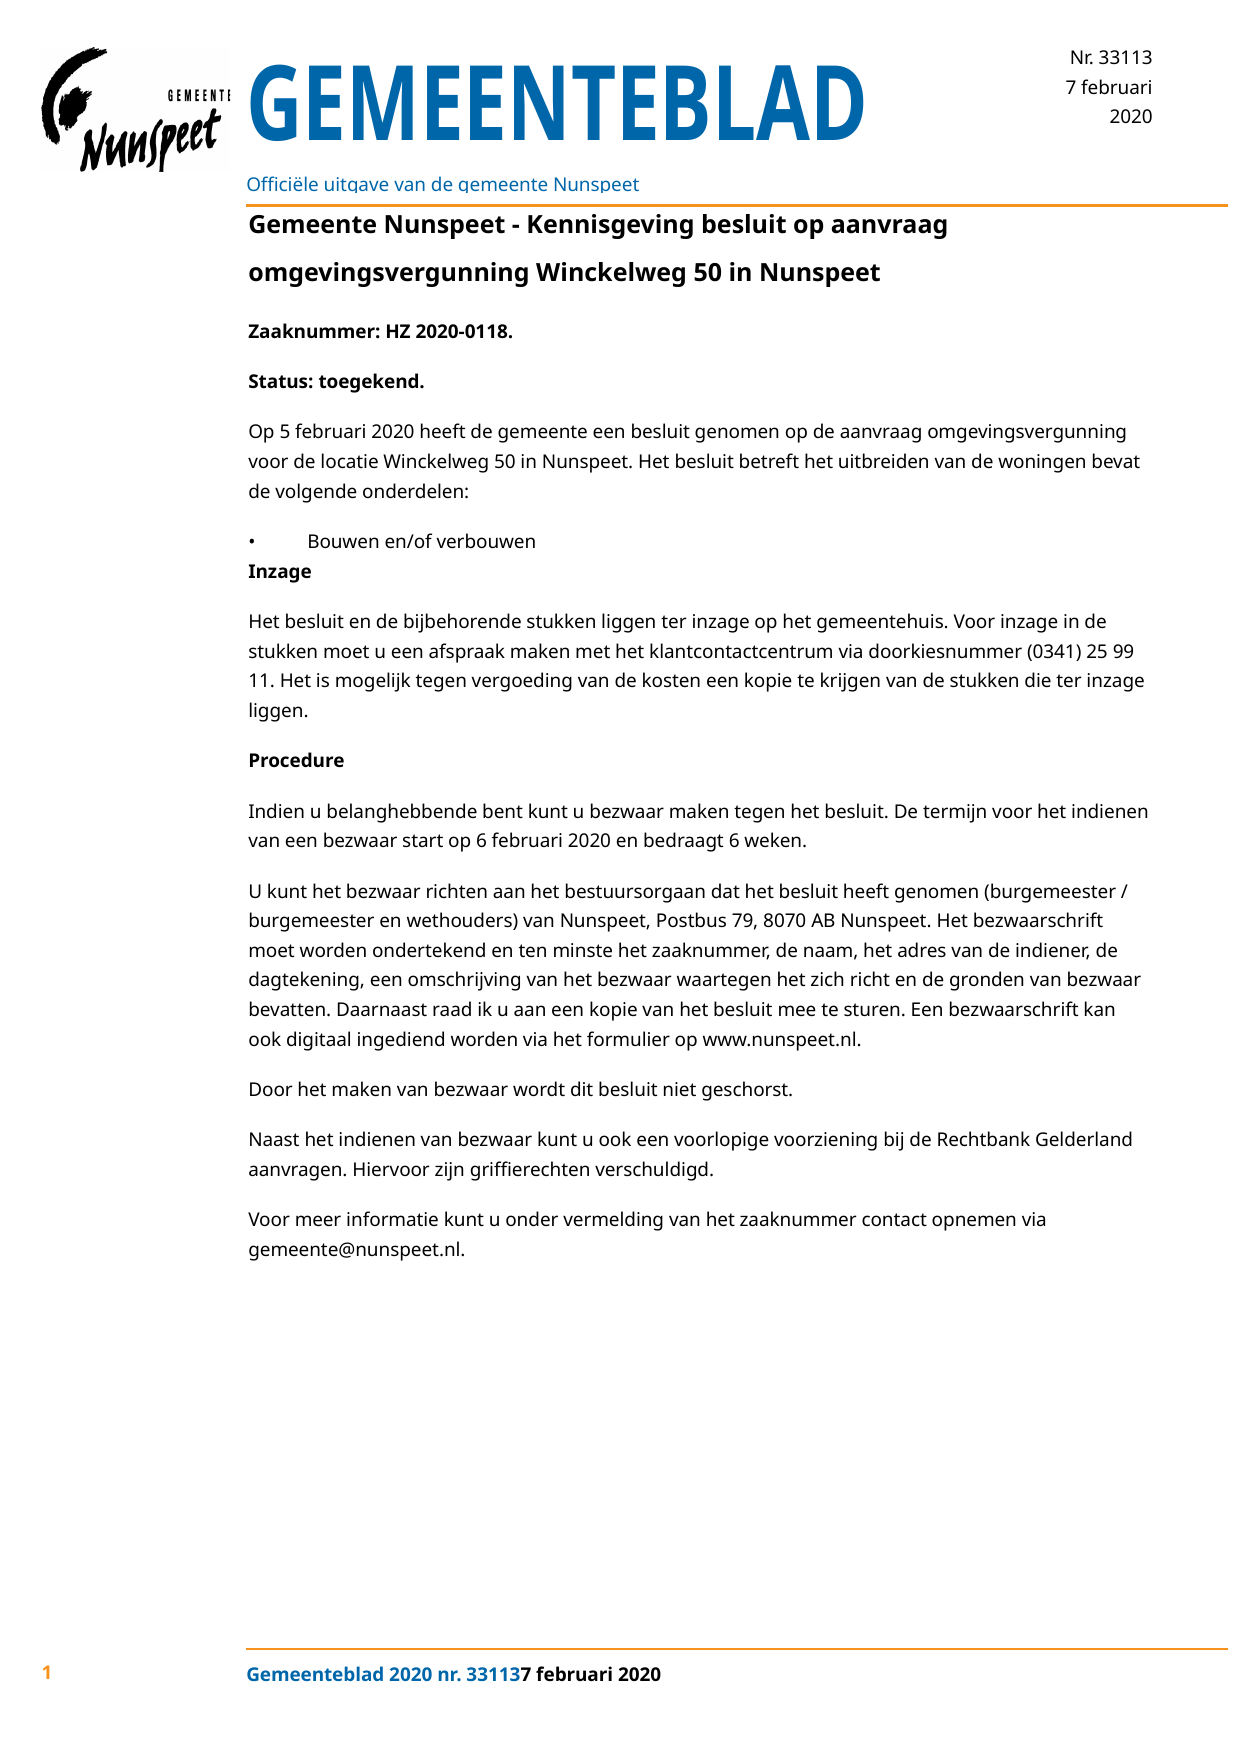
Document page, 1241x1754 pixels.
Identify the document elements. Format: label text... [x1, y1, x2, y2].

list Bouwen en/of verbouwen [248, 528, 1152, 554]
text Inzage [248, 558, 1152, 584]
text U kunt het bezwaar richten aan het bestuursorgaan dat het besluit heeft genomen (burgemeester / burgemeester en wethouders) van Nunspeet, Postbus 79, 8070 AB Nunspeet. Het bezwaarschrift moet worden ondertekend en ten minste het zaaknummer, de naam, het adres van de indiener, de dagtekening, een omschrijving van het bezwaar waartegen het zich richt en de gronden van bezwaar bevatten. Daarnaast raad ik u aan een kopie van het besluit mee te sturen. Een bezwaarschrift kan ook digitaal ingediend worden via het formulier op www.nunspeet.nl. [248, 878, 1152, 1052]
text Het besluit en de bijbehorende stukken liggen ter inzage op het gemeentehuis. Voor inzage in de stukken moet u een afspraak maken met het klantcontactcentrum via doorkiesnummer (0341) 25 99 11. Het is mogelijk tegen vergoeding van de kosten een kopie te krijgen van de stukken die ter inzage liggen. [248, 608, 1152, 723]
text Status: toegekend. [248, 368, 1152, 394]
text Door het maken van bezwaar wordt dit besluit niet geschorst. [248, 1076, 1152, 1102]
text Naast het indienen van bezwaar kunt u ook een voorlopige voorziening bij de Rechtbank Gelderland aanvragen. Hiervoor zijn griffierechten verschuldigd. [248, 1127, 1152, 1182]
text Procedure [248, 747, 1152, 773]
text Zaaknummer: HZ 2020-0118. [248, 318, 1152, 344]
text Voor meer informatie kunt u onder vermelding van het zaaknummer contact opnemen via gemeente@nunspeet.nl. [248, 1207, 1152, 1262]
text Gemeente Nunspeet - Kennisgeving besluit op aanvraag omgevingsvergunning Winckelweg 50 in Nunspeet [248, 207, 1152, 288]
text Indien u belanghebbende bent kunt u bezwaar maken tegen het besluit. De termijn voor het indienen van een bezwaar start op 6 februari 2020 en bedraagt 6 weken. [248, 798, 1152, 853]
picture [41, 47, 231, 172]
text Op 5 februari 2020 heeft de gemeente een besluit genomen op de aanvraag omgevingsvergunning voor de locatie Winckelweg 50 in Nunspeet. Het besluit betreft het uitbreiden van de woningen bevat de volgende onderdelen: [248, 419, 1152, 504]
